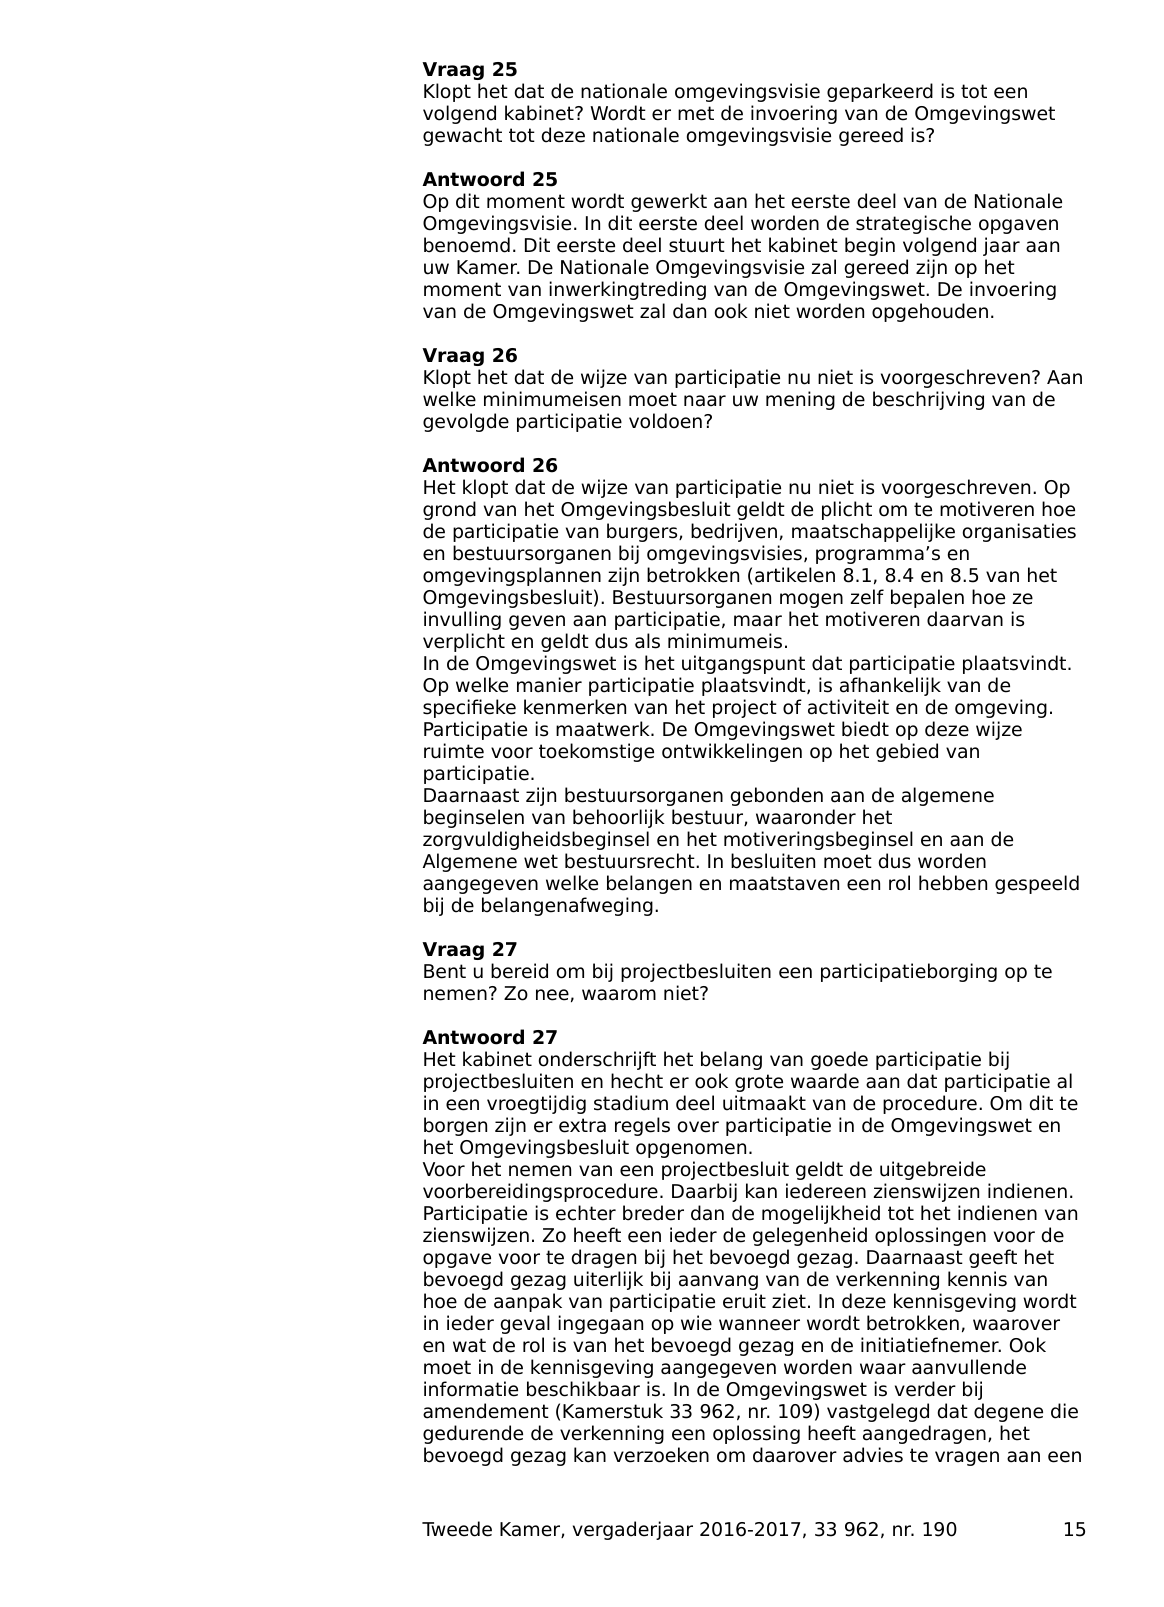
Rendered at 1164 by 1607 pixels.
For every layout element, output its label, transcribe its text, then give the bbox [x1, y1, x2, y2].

text Antwoord 25 [422, 169, 1087, 191]
text Klopt het dat de nationale omgevingsvisie geparkeerd is tot een volgend kabinet? Wordt er met de invoering van de Omgevingswet gewacht tot deze nationale omgevingsvisie gereed is? [422, 81, 1087, 147]
text Vraag 25 [422, 59, 1087, 81]
text Klopt het dat de wijze van participatie nu niet is voorgeschreven? Aan welke minimumeisen moet naar uw mening de beschrijving van de gevolgde participatie voldoen? [422, 367, 1087, 433]
text Op dit moment wordt gewerkt aan het eerste deel van de Nationale Omgevingsvisie. In dit eerste deel worden de strategische opgaven benoemd. Dit eerste deel stuurt het kabinet begin volgend jaar aan uw Kamer. De Nationale Omgevingsvisie zal gereed zijn op het moment van inwerkingtreding van de Omgevingswet. De invoering van de Omgevingswet zal dan ook niet worden opgehouden. [422, 191, 1087, 323]
text In de Omgevingswet is het uitgangspunt dat participatie plaatsvindt. Op welke manier participatie plaatsvindt, is afhankelijk van de specifieke kenmerken van het project of activiteit en de omgeving. Participatie is maatwerk. De Omgevingswet biedt op deze wijze ruimte voor toekomstige ontwikkelingen op het gebied van participatie. [422, 653, 1087, 785]
text Vraag 26 [422, 345, 1087, 367]
text Daarnaast zijn bestuursorganen gebonden aan de algemene beginselen van behoorlijk bestuur, waaronder het zorgvuldigheidsbeginsel en het motiveringsbeginsel en aan de Algemene wet bestuursrecht. In besluiten moet dus worden aangegeven welke belangen en maatstaven een rol hebben gespeeld bij de belangenafweging. [422, 785, 1087, 917]
text Vraag 27 [422, 939, 1087, 961]
text Antwoord 26 [422, 455, 1087, 477]
text Antwoord 27 [422, 1027, 1087, 1049]
text Voor het nemen van een projectbesluit geldt de uitgebreide voorbereidingsprocedure. Daarbij kan iedereen zienswijzen indienen. Participatie is echter breder dan de mogelijkheid tot het indienen van zienswijzen. Zo heeft een ieder de gelegenheid oplossingen voor de opgave voor te dragen bij het bevoegd gezag. Daarnaast geeft het bevoegd gezag uiterlijk bij aanvang van de verkenning kennis van hoe de aanpak van participatie eruit ziet. In deze kennisgeving wordt in ieder geval ingegaan op wie wanneer wordt betrokken, waarover en wat de rol is van het bevoegd gezag en de initiatiefnemer. Ook moet in de kennisgeving aangegeven worden waar aanvullende informatie beschikbaar is. In de Omgevingswet is verder bij amendement (Kamerstuk 33 962, nr. 109) vastgelegd dat degene die gedurende de verkenning een oplossing heeft aangedragen, het bevoegd gezag kan verzoeken om daarover advies te vragen aan een [422, 1159, 1087, 1467]
text Bent u bereid om bij projectbesluiten een participatieborging op te nemen? Zo nee, waarom niet? [422, 961, 1087, 1005]
text Het kabinet onderschrijft het belang van goede participatie bij projectbesluiten en hecht er ook grote waarde aan dat participatie al in een vroegtijdig stadium deel uitmaakt van de procedure. Om dit te borgen zijn er extra regels over participatie in de Omgevingswet en het Omgevingsbesluit opgenomen. [422, 1049, 1087, 1159]
text Het klopt dat de wijze van participatie nu niet is voorgeschreven. Op grond van het Omgevingsbesluit geldt de plicht om te motiveren hoe de participatie van burgers, bedrijven, maatschappelijke organisaties en bestuursorganen bij omgevingsvisies, programma’s en omgevingsplannen zijn betrokken (artikelen 8.1, 8.4 en 8.5 van het Omgevingsbesluit). Bestuursorganen mogen zelf bepalen hoe ze invulling geven aan participatie, maar het motiveren daarvan is verplicht en geldt dus als minimumeis. [422, 477, 1087, 653]
